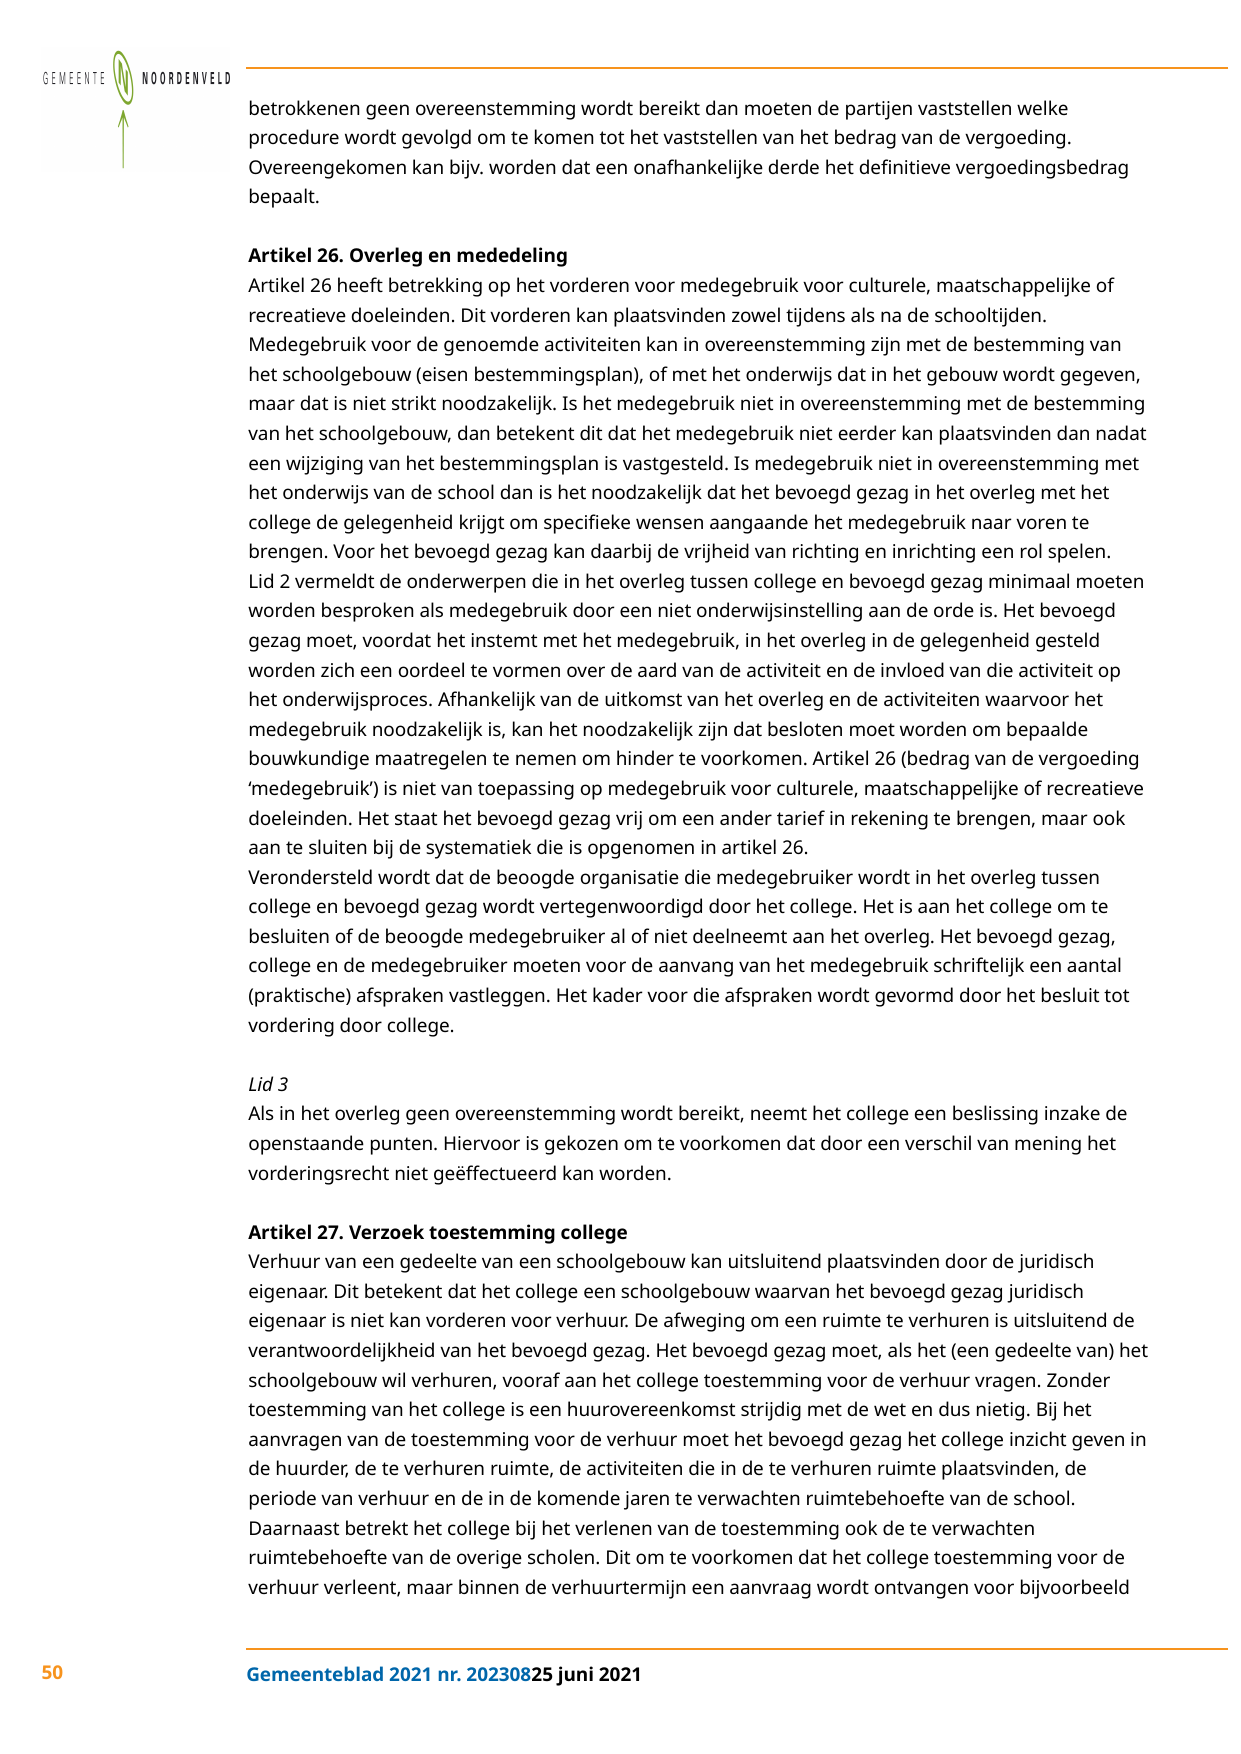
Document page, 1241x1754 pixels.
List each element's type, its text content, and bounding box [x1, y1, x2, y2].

text betrokkenen geen overeenstemming wordt bereikt dan moeten de partijen vaststellen welke procedure wordt gevolgd om te komen tot het vaststellen van het bedrag van de vergoeding. Overeengekomen kan bijv. worden dat een onafhankelijke derde het definitieve vergoedingsbedrag bepaalt. [248, 95, 1152, 209]
text Artikel 26 heeft betrekking op het vorderen voor medegebruik voor culturele, maatschappelijke of recreatieve doeleinden. Dit vorderen kan plaatsvinden zowel tijdens als na de schooltijden. Medegebruik voor de genoemde activiteiten kan in overeenstemming zijn met de bestemming van het schoolgebouw (eisen bestemmingsplan), of met het onderwijs dat in het gebouw wordt gegeven, maar dat is niet strikt noodzakelijk. Is het medegebruik niet in overeenstemming met de bestemming van het schoolgebouw, dan betekent dit dat het medegebruik niet eerder kan plaatsvinden dan nadat een wijziging van het bestemmingsplan is vastgesteld. Is medegebruik niet in overeenstemming met het onderwijs van de school dan is het noodzakelijk dat het bevoegd gezag in het overleg met het college de gelegenheid krijgt om specifieke wensen aangaande het medegebruik naar voren te brengen. Voor het bevoegd gezag kan daarbij de vrijheid van richting en inrichting een rol spelen. [248, 272, 1152, 564]
text Artikel 26. Overleg en mededeling [248, 243, 1152, 268]
picture [41, 47, 231, 172]
text Lid 3 [248, 1071, 1152, 1097]
text Als in het overleg geen overeenstemming wordt bereikt, neemt het college een beslissing inzake de openstaande punten. Hiervoor is gekozen om te voorkomen dat door een verschil van mening het vorderingsrecht niet geëffectueerd kan worden. [248, 1101, 1152, 1186]
text Artikel 27. Verzoek toestemming college [248, 1219, 1152, 1245]
text Lid 2 vermeldt de onderwerpen die in het overleg tussen college en bevoegd gezag minimaal moeten worden besproken als medegebruik door een niet onderwijsinstelling aan de orde is. Het bevoegd gezag moet, voordat het instemt met het medegebruik, in het overleg in de gelegenheid gesteld worden zich een oordeel te vormen over de aard van de activiteit en de invloed van die activiteit op het onderwijsproces. Afhankelijk van de uitkomst van het overleg en de activiteiten waarvoor het medegebruik noodzakelijk is, kan het noodzakelijk zijn dat besloten moet worden om bepaalde bouwkundige maatregelen te nemen om hinder te voorkomen. Artikel 26 (bedrag van de vergoeding ‘medegebruik’) is niet van toepassing op medegebruik voor culturele, maatschappelijke of recreatieve doeleinden. Het staat het bevoegd gezag vrij om een ander tarief in rekening te brengen, maar ook aan te sluiten bij de systematiek die is opgenomen in artikel 26. [248, 568, 1152, 860]
text Verhuur van een gedeelte van een schoolgebouw kan uitsluitend plaatsvinden door de juridisch eigenaar. Dit betekent dat het college een schoolgebouw waarvan het bevoegd gezag juridisch eigenaar is niet kan vorderen voor verhuur. De afweging om een ruimte te verhuren is uitsluitend de verantwoordelijkheid van het bevoegd gezag. Het bevoegd gezag moet, als het (een gedeelte van) het schoolgebouw wil verhuren, vooraf aan het college toestemming voor de verhuur vragen. Zonder toestemming van het college is een huurovereenkomst strijdig met de wet en dus nietig. Bij het aanvragen van de toestemming voor de verhuur moet het bevoegd gezag het college inzicht geven in de huurder, de te verhuren ruimte, de activiteiten die in de te verhuren ruimte plaatsvinden, de periode van verhuur en de in de komende jaren te verwachten ruimtebehoefte van de school. Daarnaast betrekt het college bij het verlenen van de toestemming ook de te verwachten ruimtebehoefte van de overige scholen. Dit om te voorkomen dat het college toestemming voor de verhuur verleent, maar binnen de verhuurtermijn een aanvraag wordt ontvangen voor bijvoorbeeld [248, 1248, 1152, 1600]
text Verondersteld wordt dat de beoogde organisatie die medegebruiker wordt in het overleg tussen college en bevoegd gezag wordt vertegenwoordigd door het college. Het is aan het college om te besluiten of de beoogde medegebruiker al of niet deelneemt aan het overleg. Het bevoegd gezag, college en de medegebruiker moeten voor de aanvang van het medegebruik schriftelijk een aantal (praktische) afspraken vastleggen. Het kader voor die afspraken wordt gevormd door het besluit tot vordering door college. [248, 864, 1152, 1038]
